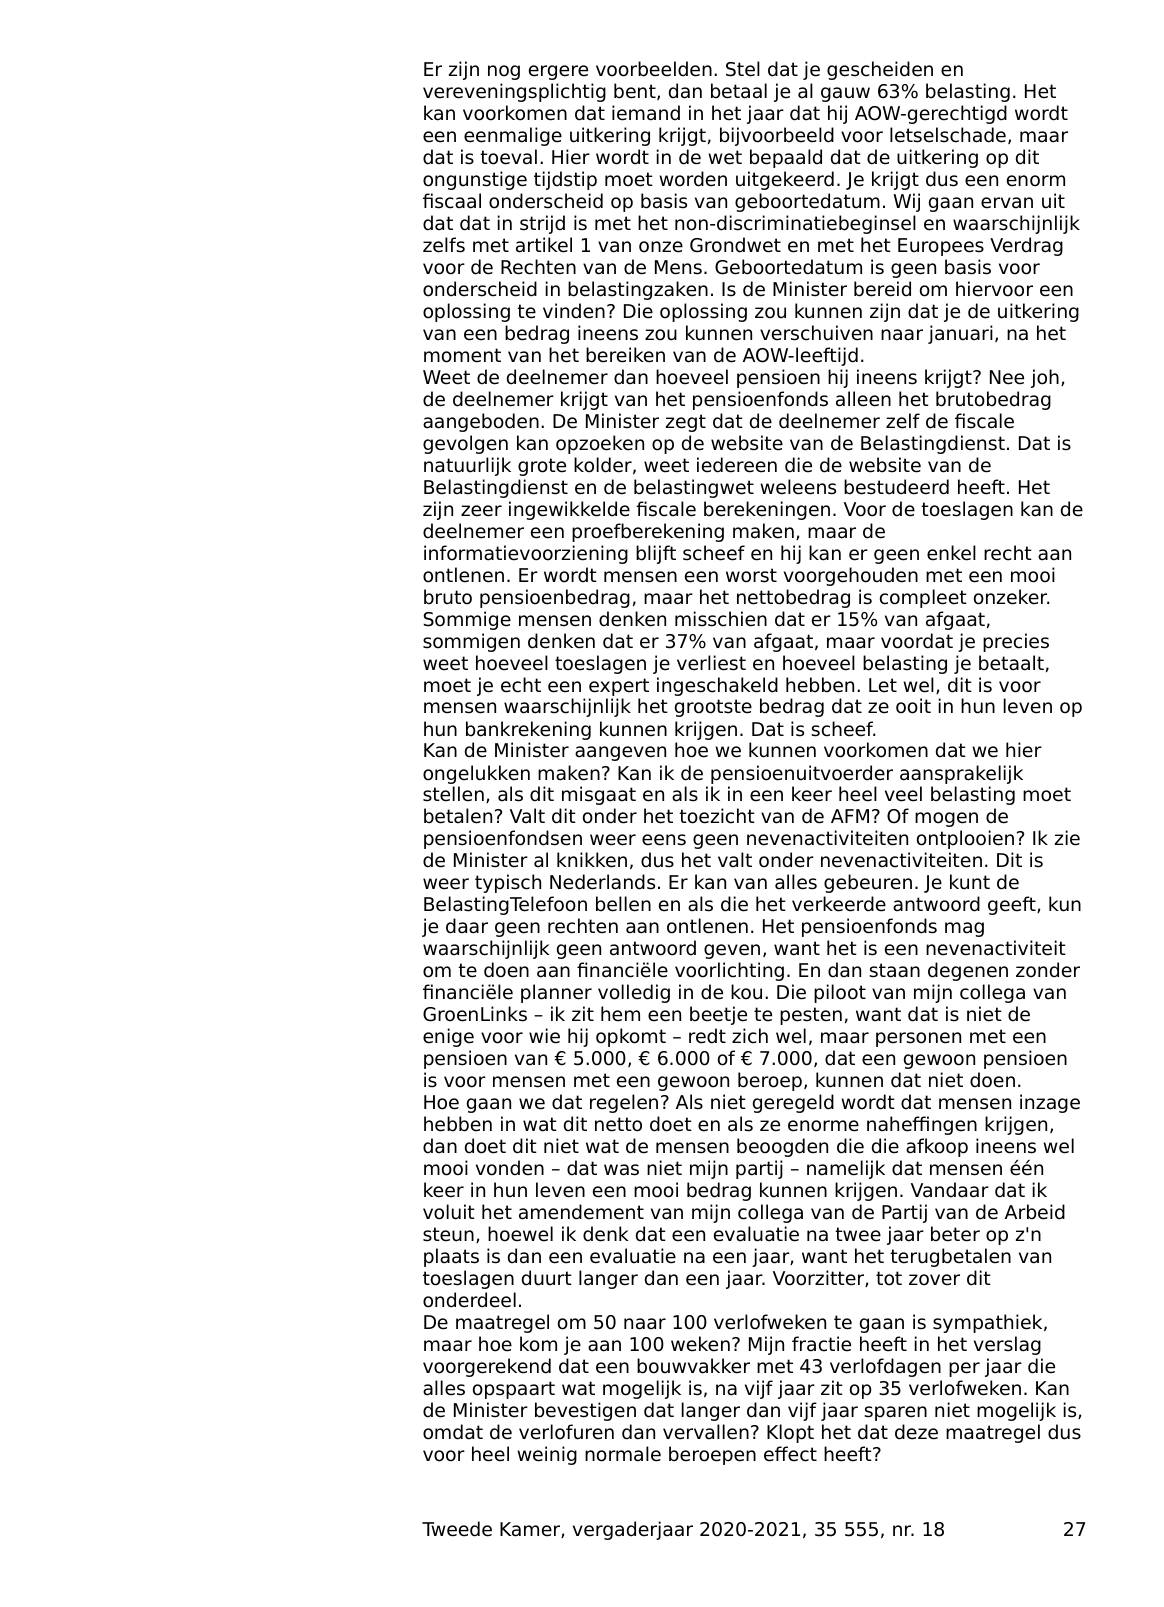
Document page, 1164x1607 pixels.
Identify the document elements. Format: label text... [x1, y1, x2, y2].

text Weet de deelnemer dan hoeveel pensioen hij ineens krijgt? Nee joh, de deelnemer krijgt van het pensioenfonds alleen het brutobedrag aangeboden. De Minister zegt dat de deelnemer zelf de fiscale gevolgen kan opzoeken op de website van de Belastingdienst. Dat is natuurlijk grote kolder, weet iedereen die de website van de Belastingdienst en de belastingwet weleens bestudeerd heeft. Het zijn zeer ingewikkelde fiscale berekeningen. Voor de toeslagen kan de deelnemer een proefberekening maken, maar de informatievoorziening blijft scheef en hij kan er geen enkel recht aan ontlenen. Er wordt mensen een worst voorgehouden met een mooi bruto pensioenbedrag, maar het nettobedrag is compleet onzeker. Sommige mensen denken misschien dat er 15% van afgaat, sommigen denken dat er 37% van afgaat, maar voordat je precies weet hoeveel toeslagen je verliest en hoeveel belasting je betaalt, moet je echt een expert ingeschakeld hebben. Let wel, dit is voor mensen waarschijnlijk het grootste bedrag dat ze ooit in hun leven op hun bankrekening kunnen krijgen. Dat is scheef. [422, 367, 1087, 740]
text Hoe gaan we dat regelen? Als niet geregeld wordt dat mensen inzage hebben in wat dit netto doet en als ze enorme naheffingen krijgen, dan doet dit niet wat de mensen beoogden die die afkoop ineens wel mooi vonden – dat was niet mijn partij – namelijk dat mensen één keer in hun leven een mooi bedrag kunnen krijgen. Vandaar dat ik voluit het amendement van mijn collega van de Partij van de Arbeid steun, hoewel ik denk dat een evaluatie na twee jaar beter op z'n plaats is dan een evaluatie na een jaar, want het terugbetalen van toeslagen duurt langer dan een jaar. Voorzitter, tot zover dit onderdeel. [422, 1092, 1087, 1312]
text De maatregel om 50 naar 100 verlofweken te gaan is sympathiek, maar hoe kom je aan 100 weken? Mijn fractie heeft in het verslag voorgerekend dat een bouwvakker met 43 verlofdagen per jaar die alles opspaart wat mogelijk is, na vijf jaar zit op 35 verlofweken. Kan de Minister bevestigen dat langer dan vijf jaar sparen niet mogelijk is, omdat de verlofuren dan vervallen? Klopt het dat deze maatregel dus voor heel weinig normale beroepen effect heeft? [422, 1312, 1087, 1466]
text Er zijn nog ergere voorbeelden. Stel dat je gescheiden en vereveningsplichtig bent, dan betaal je al gauw 63% belasting. Het kan voorkomen dat iemand in het jaar dat hij AOW-gerechtigd wordt een eenmalige uitkering krijgt, bijvoorbeeld voor letselschade, maar dat is toeval. Hier wordt in de wet bepaald dat de uitkering op dit ongunstige tijdstip moet worden uitgekeerd. Je krijgt dus een enorm fiscaal onderscheid op basis van geboortedatum. Wij gaan ervan uit dat dat in strijd is met het non-discriminatiebeginsel en waarschijnlijk zelfs met artikel 1 van onze Grondwet en met het Europees Verdrag voor de Rechten van de Mens. Geboortedatum is geen basis voor onderscheid in belastingzaken. Is de Minister bereid om hiervoor een oplossing te vinden? Die oplossing zou kunnen zijn dat je de uitkering van een bedrag ineens zou kunnen verschuiven naar januari, na het moment van het bereiken van de AOW-leeftijd. [422, 59, 1087, 367]
text Kan de Minister aangeven hoe we kunnen voorkomen dat we hier ongelukken maken? Kan ik de pensioenuitvoerder aansprakelijk stellen, als dit misgaat en als ik in een keer heel veel belasting moet betalen? Valt dit onder het toezicht van de AFM? Of mogen de pensioenfondsen weer eens geen nevenactiviteiten ontplooien? Ik zie de Minister al knikken, dus het valt onder nevenactiviteiten. Dit is weer typisch Nederlands. Er kan van alles gebeuren. Je kunt de BelastingTelefoon bellen en als die het verkeerde antwoord geeft, kun je daar geen rechten aan ontlenen. Het pensioenfonds mag waarschijnlijk geen antwoord geven, want het is een nevenactiviteit om te doen aan financiële voorlichting. En dan staan degenen zonder financiële planner volledig in de kou. Die piloot van mijn collega van GroenLinks – ik zit hem een beetje te pesten, want dat is niet de enige voor wie hij opkomt – redt zich wel, maar personen met een pensioen van € 5.000, € 6.000 of € 7.000, dat een gewoon pensioen is voor mensen met een gewoon beroep, kunnen dat niet doen. [422, 740, 1087, 1092]
